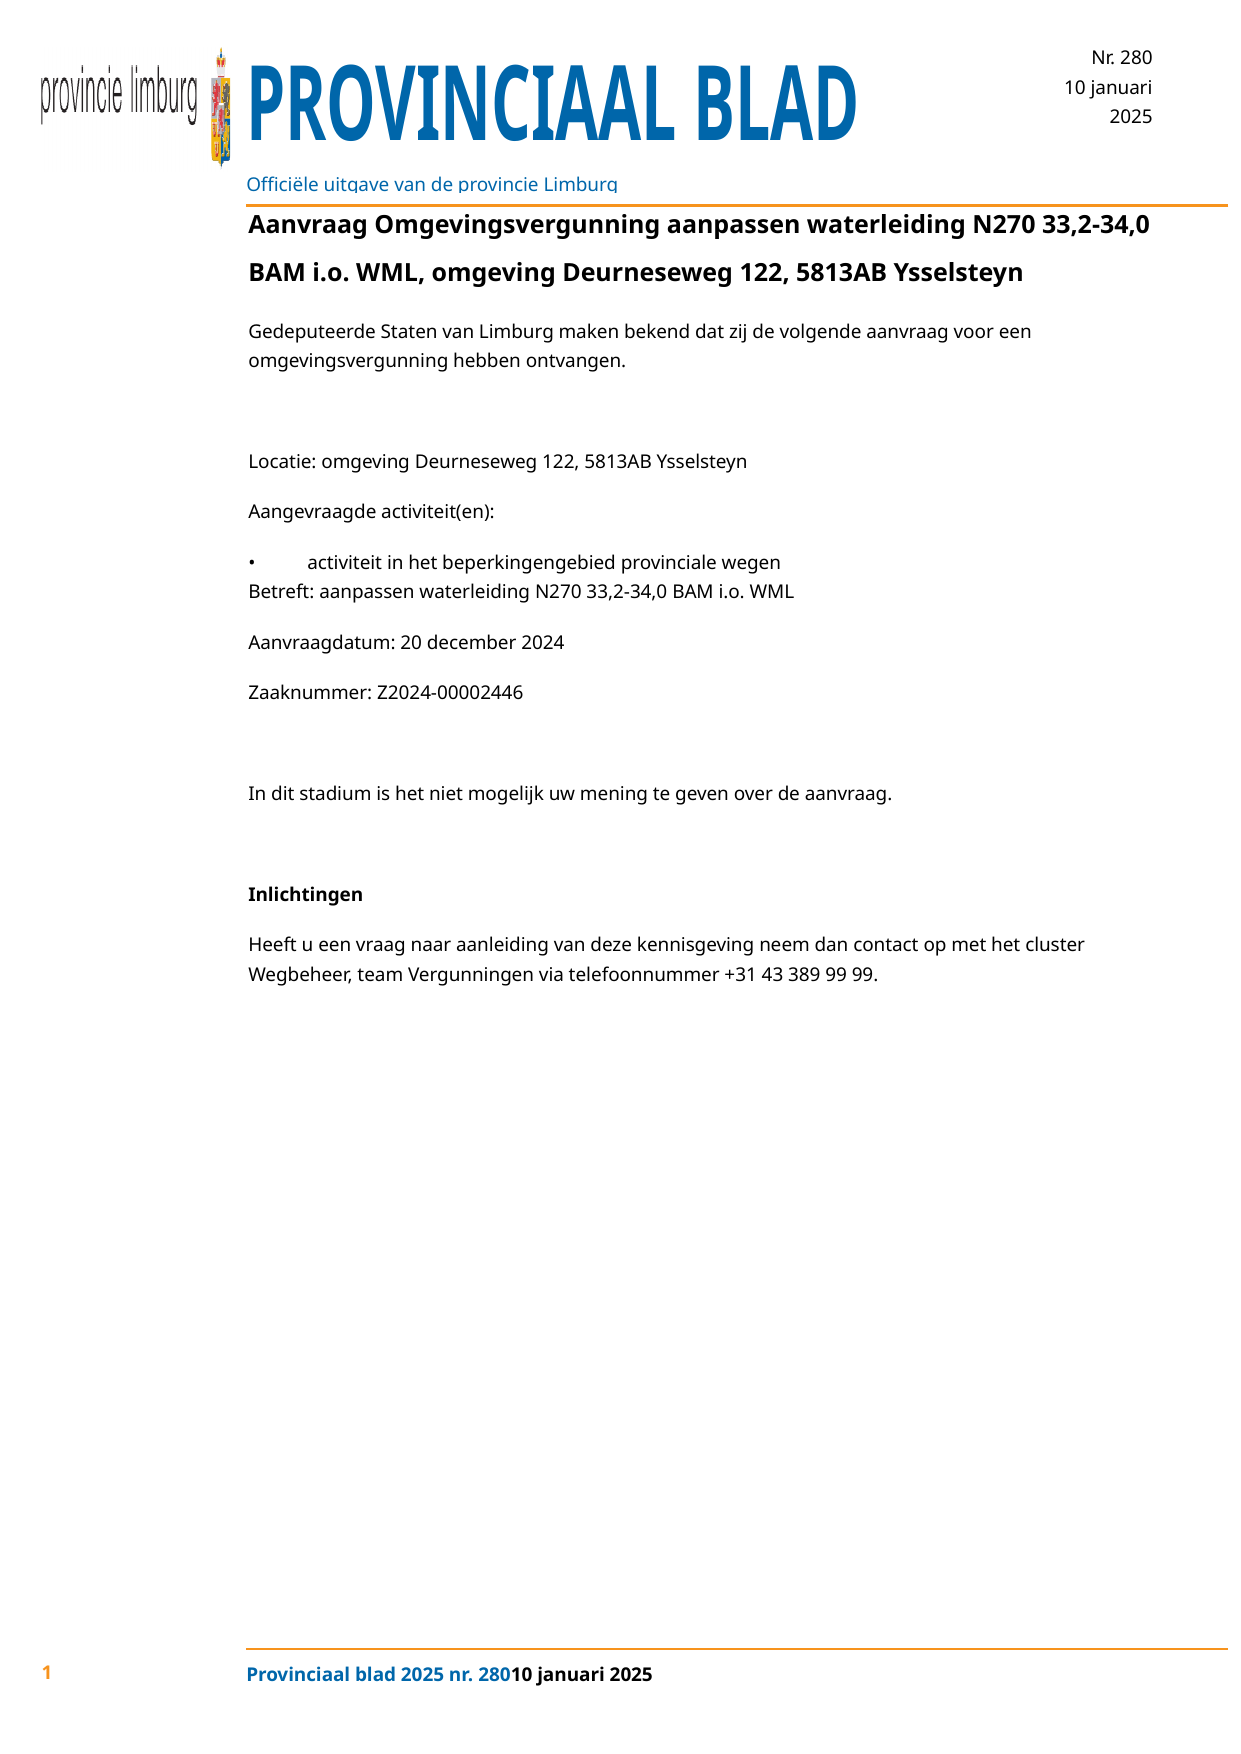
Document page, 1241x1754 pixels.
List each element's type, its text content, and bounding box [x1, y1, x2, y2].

text Zaaknummer: Z2024-00002446 [248, 679, 1152, 705]
text Betreft: aanpassen waterleiding N270 33,2-34,0 BAM i.o. WML [248, 579, 1152, 604]
text Gedeputeerde Staten van Limburg maken bekend dat zij de volgende aanvraag voor een omgevingsvergunning hebben ontvangen. [248, 318, 1152, 373]
text Inlichtingen [248, 881, 1152, 907]
text Aanvraag Omgevingsvergunning aanpassen waterleiding N270 33,2-34,0 BAM i.o. WML, omgeving Deurneseweg 122, 5813AB Ysselsteyn [248, 207, 1152, 288]
text Heeft u een vraag naar aanleiding van deze kennisgeving neem dan contact op met het cluster Wegbeheer, team Vergunningen via telefoonnummer +31 43 389 99 99. [248, 932, 1152, 987]
text Aanvraagdatum: 20 december 2024 [248, 629, 1152, 655]
text Locatie: omgeving Deurneseweg 122, 5813AB Ysselsteyn [248, 448, 1152, 474]
list activiteit in het beperkingengebied provinciale wegen [248, 549, 1152, 575]
text Aangevraagde activiteit(en): [248, 499, 1152, 524]
text In dit stadium is het niet mogelijk uw mening te geven over de aanvraag. [248, 780, 1152, 806]
picture [41, 47, 231, 172]
